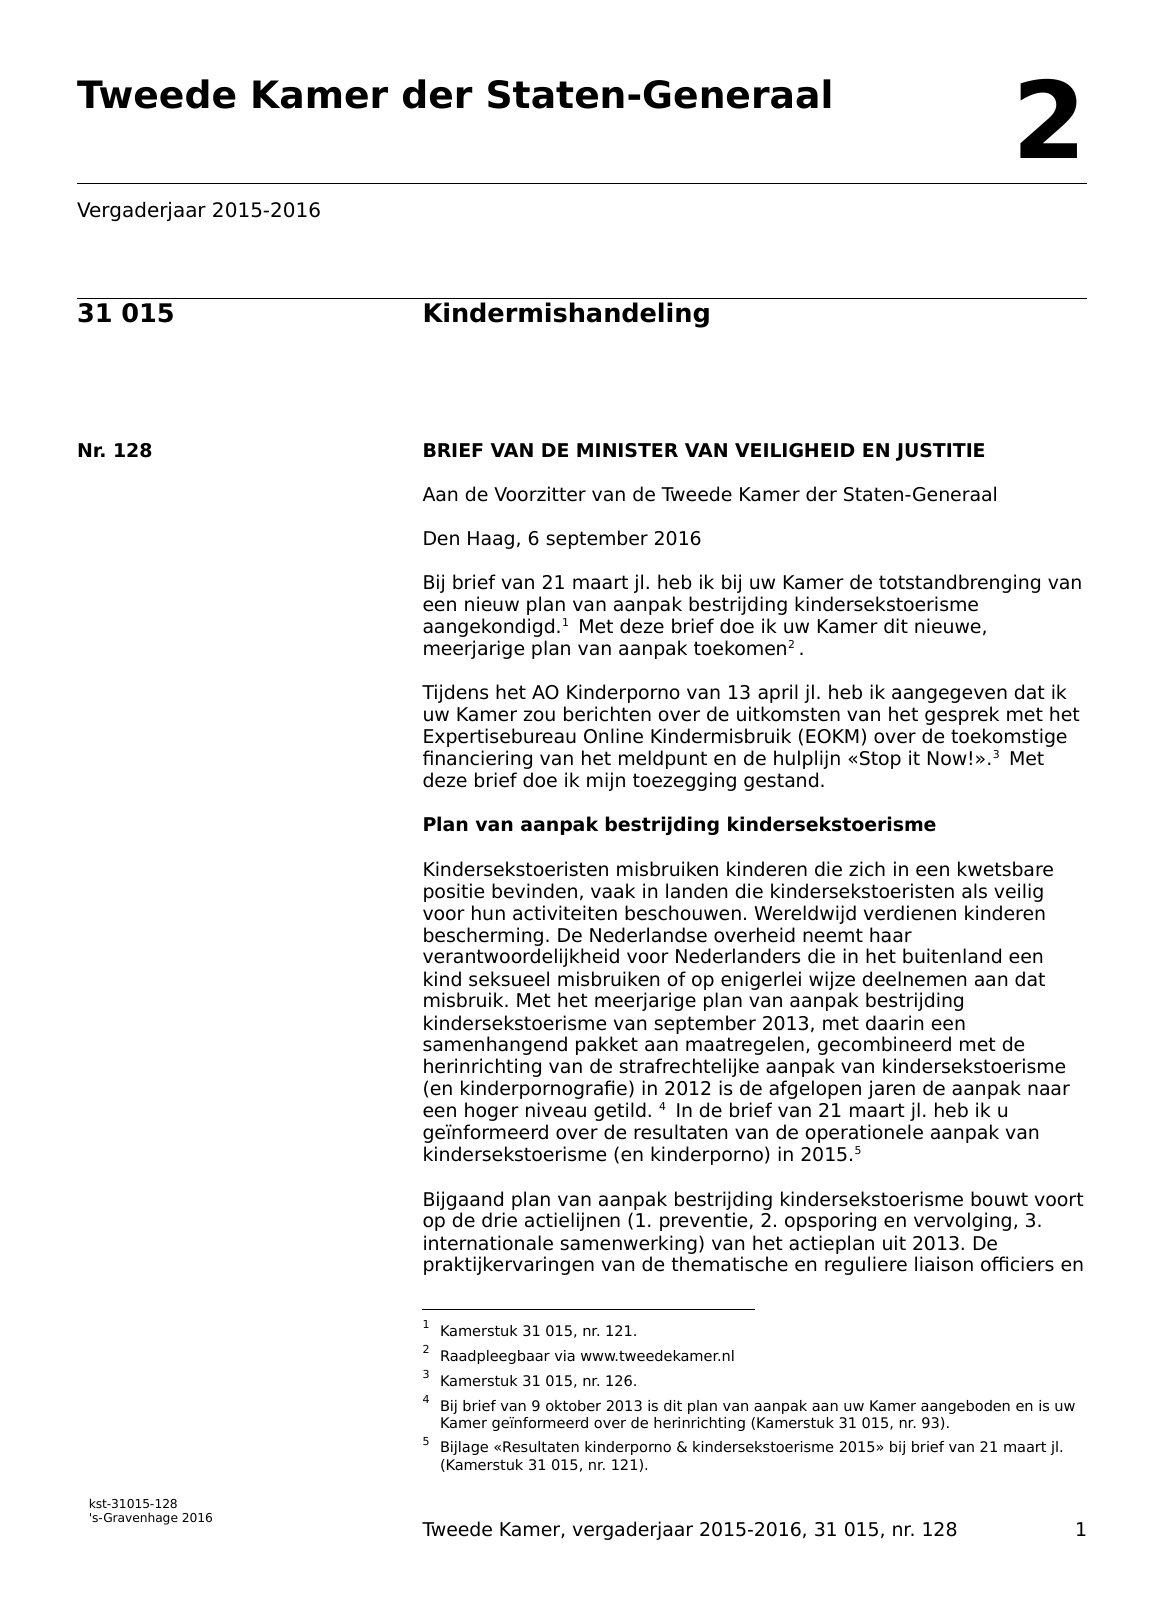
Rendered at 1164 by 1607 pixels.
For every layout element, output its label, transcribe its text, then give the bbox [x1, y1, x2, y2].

text Tijdens het AO Kinderporno van 13 april jl. heb ik aangegeven dat ik uw Kamer zou berichten over de uitkomsten van het gesprek met het Expertisebureau Online Kindermisbruik (EOKM) over de toekomstige financiering van het meldpunt en de hulplijn «Stop it Now!». Met deze brief doe ik mijn toezegging gestand. [422, 682, 1087, 792]
text Kindersekstoeristen misbruiken kinderen die zich in een kwetsbare positie bevinden, vaak in landen die kindersekstoeristen als veilig voor hun activiteiten beschouwen. Wereldwijd verdienen kinderen bescherming. De Nederlandse overheid neemt haar verantwoordelijkheid voor Nederlanders die in het buitenland een kind seksueel misbruiken of op enigerlei wijze deelnemen aan dat misbruik. Met het meerjarige plan van aanpak bestrijding kindersekstoerisme van september 2013, met daarin een samenhangend pakket aan maatregelen, gecombineerd met de herinrichting van de strafrechtelijke aanpak van kindersekstoerisme (en kinderpornografie) in 2012 is de afgelopen jaren de aanpak naar een hoger niveau getild. In de brief van 21 maart jl. heb ik u geïnformeerd over de resultaten van de operationele aanpak van kindersekstoerisme (en kinderporno) in 2015. [422, 858, 1087, 1166]
text Aan de Voorzitter van de Tweede Kamer der Staten-Generaal [422, 484, 1087, 506]
text Kamerstuk 31 015, nr. 126. [422, 1368, 1087, 1391]
text Bijgaand plan van aanpak bestrijding kindersekstoerisme bouwt voort op de drie actielijnen (1. preventie, 2. opsporing en vervolging, 3. internationale samenwerking) van het actieplan uit 2013. De praktijkervaringen van de thematische en reguliere liaison officiers en [422, 1188, 1087, 1276]
text Den Haag, 6 september 2016 [422, 528, 1087, 550]
subtitle Plan van aanpak bestrijding kindersekstoerisme [422, 814, 1087, 836]
text Raadpleegbaar via www.tweedekamer.nl [422, 1343, 1087, 1366]
text kst-31015-128 [88, 1497, 323, 1511]
text 's-Gravenhage 2016 [88, 1511, 323, 1525]
table_cell Vergaderjaar 2015-2016 [77, 184, 1087, 298]
text Kamerstuk 31 015, nr. 121. [422, 1318, 1087, 1341]
text Bij brief van 21 maart jl. heb ik bij uw Kamer de totstandbrenging van een nieuw plan van aanpak bestrijding kindersekstoerisme aangekondigd. Met deze brief doe ik uw Kamer dit nieuwe, meerjarige plan van aanpak toekomen. [422, 572, 1087, 660]
text Bij brief van 9 oktober 2013 is dit plan van aanpak aan uw Kamer aangeboden en is uw Kamer geïnformeerd over de herinrichting (Kamerstuk 31 015, nr. 93). [422, 1393, 1087, 1432]
subtitle 31 015 Kindermishandeling [77, 299, 1087, 329]
subtitle Nr. 128 BRIEF VAN DE MINISTER VAN VEILIGHEID EN JUSTITIE [77, 440, 1087, 462]
table_header 2 [886, 59, 1087, 183]
table_header Tweede Kamer der Staten-Generaal [77, 59, 886, 183]
text Bijlage «Resultaten kinderporno & kindersekstoerisme 2015» bij brief van 21 maart jl. (Kamerstuk 31 015, nr. 121). [422, 1435, 1087, 1474]
